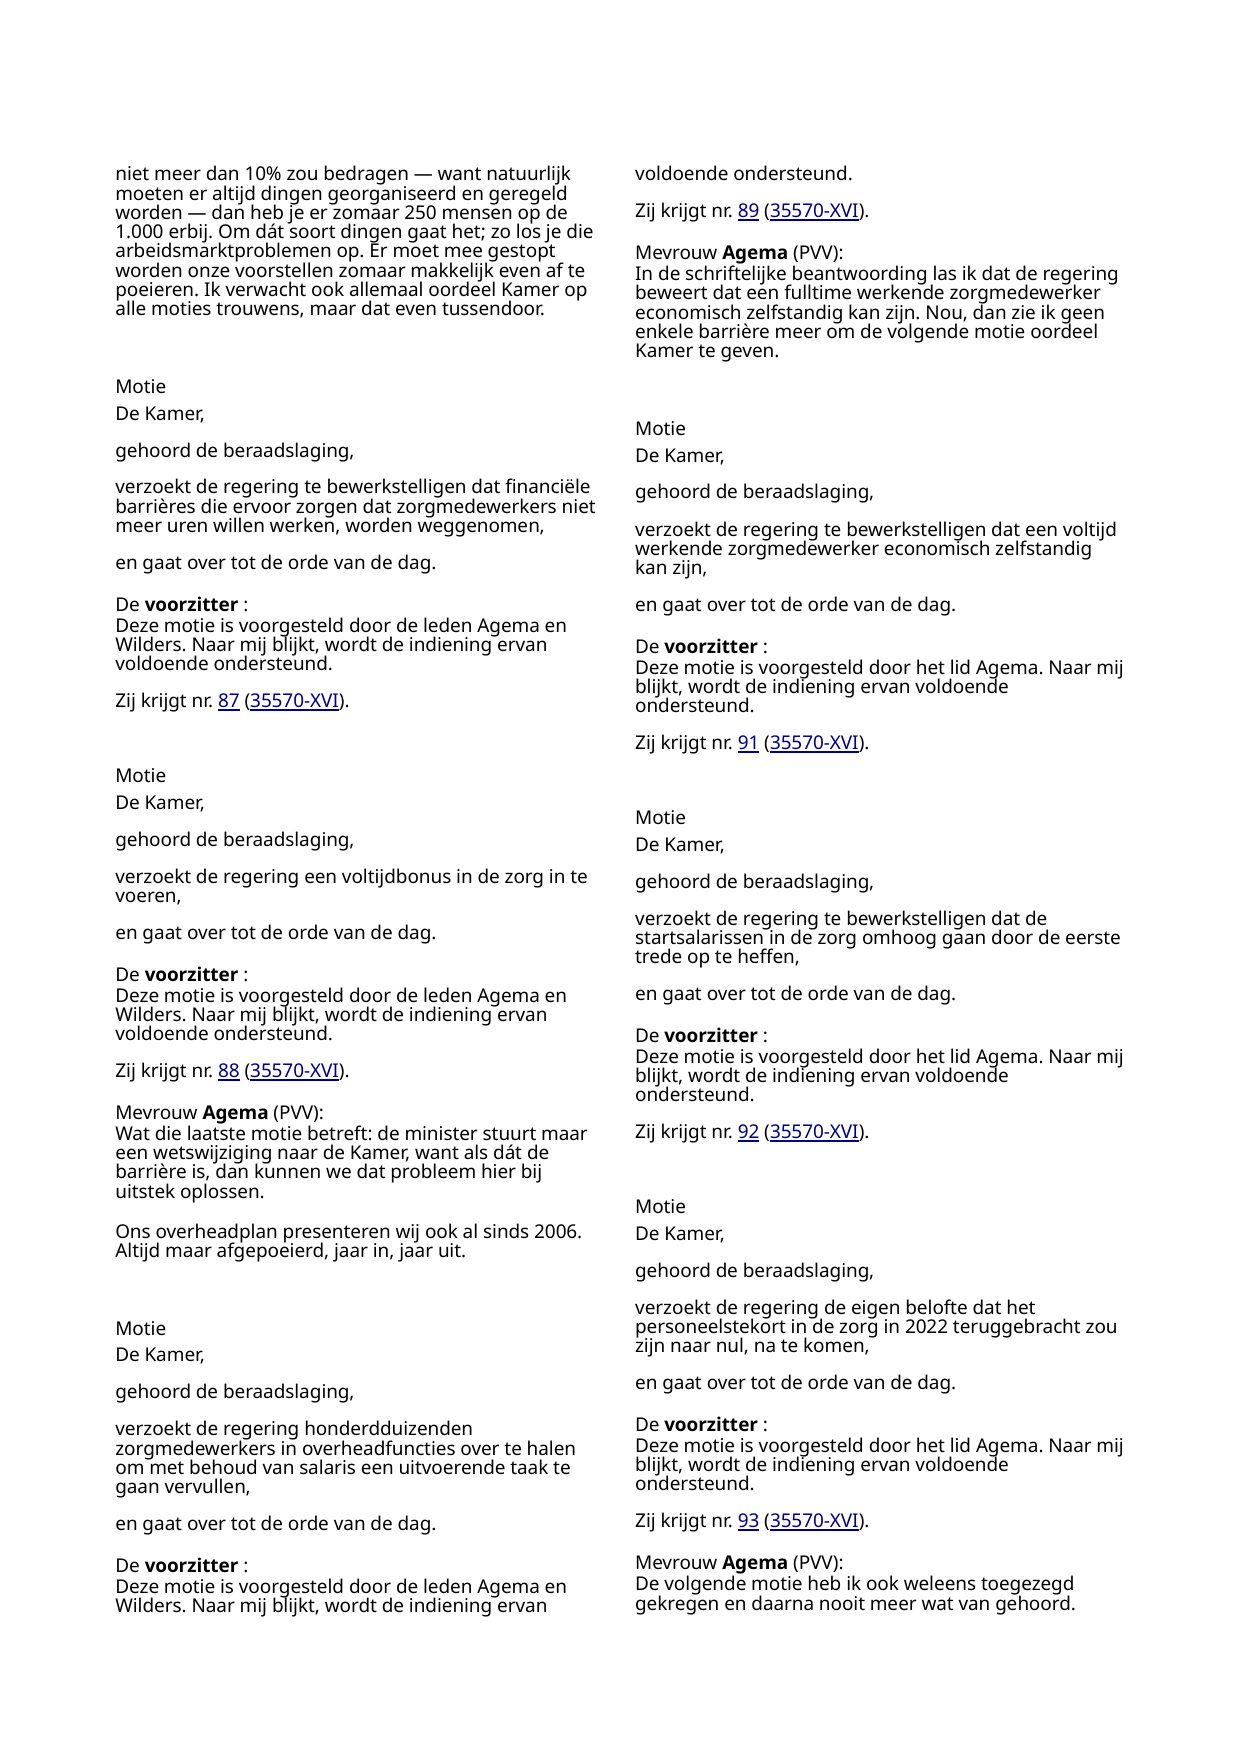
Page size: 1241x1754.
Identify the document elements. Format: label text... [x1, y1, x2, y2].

text en gaat over tot de orde van de dag. [115, 1515, 605, 1534]
text Motie [115, 762, 605, 788]
text en gaat over tot de orde van de dag. [635, 985, 1125, 1004]
text Deze motie is voorgesteld door het lid Agema. Naar mij blijkt, wordt de indiening ervan voldoende ondersteund. [635, 1437, 1125, 1495]
text Mevrouw Agema (PVV): [635, 1549, 1125, 1575]
text Motie [635, 415, 1125, 441]
text De Kamer, [115, 1346, 605, 1366]
text en gaat over tot de orde van de dag. [115, 554, 605, 573]
text verzoekt de regering de eigen belofte dat het personeelstekort in de zorg in 2022 teruggebracht zou zijn naar nul, na te komen, [635, 1299, 1125, 1356]
text Motie [115, 1315, 605, 1340]
text Deze motie is voorgesteld door het lid Agema. Naar mij blijkt, wordt de indiening ervan voldoende ondersteund. [635, 659, 1125, 717]
text De voorzitter : [635, 1022, 1125, 1048]
text gehoord de beraadslaging, [115, 442, 605, 461]
text verzoekt de regering te bewerkstelligen dat financiële barrières die ervoor zorgen dat zorgmedewerkers niet meer uren willen werken, worden weggenomen, [115, 478, 605, 536]
text De Kamer, [115, 404, 605, 424]
text De voorzitter : [635, 633, 1125, 659]
text voldoende ondersteund. [635, 165, 1125, 184]
text Motie [115, 373, 605, 399]
text en gaat over tot de orde van de dag. [115, 924, 605, 943]
text De Kamer, [635, 1225, 1125, 1244]
text Deze motie is voorgesteld door de leden Agema en Wilders. Naar mij blijkt, wordt de indiening ervan voldoende ondersteund. [115, 987, 605, 1044]
text Motie [635, 804, 1125, 830]
text gehoord de beraadslaging, [635, 483, 1125, 503]
text Mevrouw Agema (PVV): [635, 239, 1125, 265]
text verzoekt de regering te bewerkstelligen dat een voltijd werkende zorgmedewerker economisch zelfstandig kan zijn, [635, 521, 1125, 578]
text Zij krijgt nr. 92 (35570-XVI). [635, 1123, 1125, 1143]
text Wat die laatste motie betreft: de minister stuurt maar een wetswijziging naar de Kamer, want als dát de barrière is, dan kunnen we dat probleem hier bij uitstek oplossen. [115, 1125, 605, 1202]
text Zij krijgt nr. 88 (35570-XVI). [115, 1062, 605, 1081]
text De Kamer, [115, 794, 605, 813]
text Mevrouw Agema (PVV): [115, 1099, 605, 1125]
text Motie [635, 1193, 1125, 1219]
text gehoord de beraadslaging, [635, 1262, 1125, 1281]
text en gaat over tot de orde van de dag. [635, 596, 1125, 615]
text Deze motie is voorgesteld door de leden Agema en Wilders. Naar mij blijkt, wordt de indiening ervan [115, 1578, 605, 1616]
text Zij krijgt nr. 89 (35570-XVI). [635, 202, 1125, 222]
text In de schriftelijke beantwoording las ik dat de regering beweert dat een fulltime werkende zorgmedewerker economisch zelfstandig kan zijn. Nou, dan zie ik geen enkele barrière meer om de volgende motie oordeel Kamer te geven. [635, 265, 1125, 361]
text De Kamer, [635, 447, 1125, 466]
text Zij krijgt nr. 93 (35570-XVI). [635, 1512, 1125, 1532]
text Ons overheadplan presenteren wij ook al sinds 2006. Altijd maar afgepoeierd, jaar in, jaar uit. [115, 1223, 605, 1261]
text Deze motie is voorgesteld door de leden Agema en Wilders. Naar mij blijkt, wordt de indiening ervan voldoende ondersteund. [115, 617, 605, 674]
text De voorzitter : [115, 591, 605, 617]
text verzoekt de regering een voltijdbonus in de zorg in te voeren, [115, 868, 605, 906]
text Zij krijgt nr. 87 (35570-XVI). [115, 692, 605, 712]
text De voorzitter : [115, 961, 605, 987]
text niet meer dan 10% zou bedragen — want natuurlijk moeten er altijd dingen georganiseerd en geregeld worden — dan heb je er zomaar 250 mensen op de 1.000 erbij. Om dát soort dingen gaat het; zo los je die arbeidsmarktproblemen op. Er moet mee gestopt worden onze voorstellen zomaar makkelijk even af te poeieren. Ik verwacht ook allemaal oordeel Kamer op alle moties trouwens, maar dat even tussendoor. [115, 165, 605, 319]
text De voorzitter : [635, 1411, 1125, 1437]
text gehoord de beraadslaging, [115, 831, 605, 850]
text gehoord de beraadslaging, [115, 1383, 605, 1403]
text De Kamer, [635, 836, 1125, 855]
text Zij krijgt nr. 91 (35570-XVI). [635, 734, 1125, 753]
text Deze motie is voorgesteld door het lid Agema. Naar mij blijkt, wordt de indiening ervan voldoende ondersteund. [635, 1048, 1125, 1106]
text De voorzitter : [115, 1552, 605, 1578]
text verzoekt de regering honderdduizenden zorgmedewerkers in overheadfuncties over te halen om met behoud van salaris een uitvoerende taak te gaan vervullen, [115, 1420, 605, 1497]
text gehoord de beraadslaging, [635, 873, 1125, 892]
text en gaat over tot de orde van de dag. [635, 1374, 1125, 1393]
text verzoekt de regering te bewerkstelligen dat de startsalarissen in de zorg omhoog gaan door de eerste trede op te heffen, [635, 909, 1125, 967]
text De volgende motie heb ik ook weleens toegezegd gekregen en daarna nooit meer wat van gehoord. [635, 1575, 1125, 1614]
